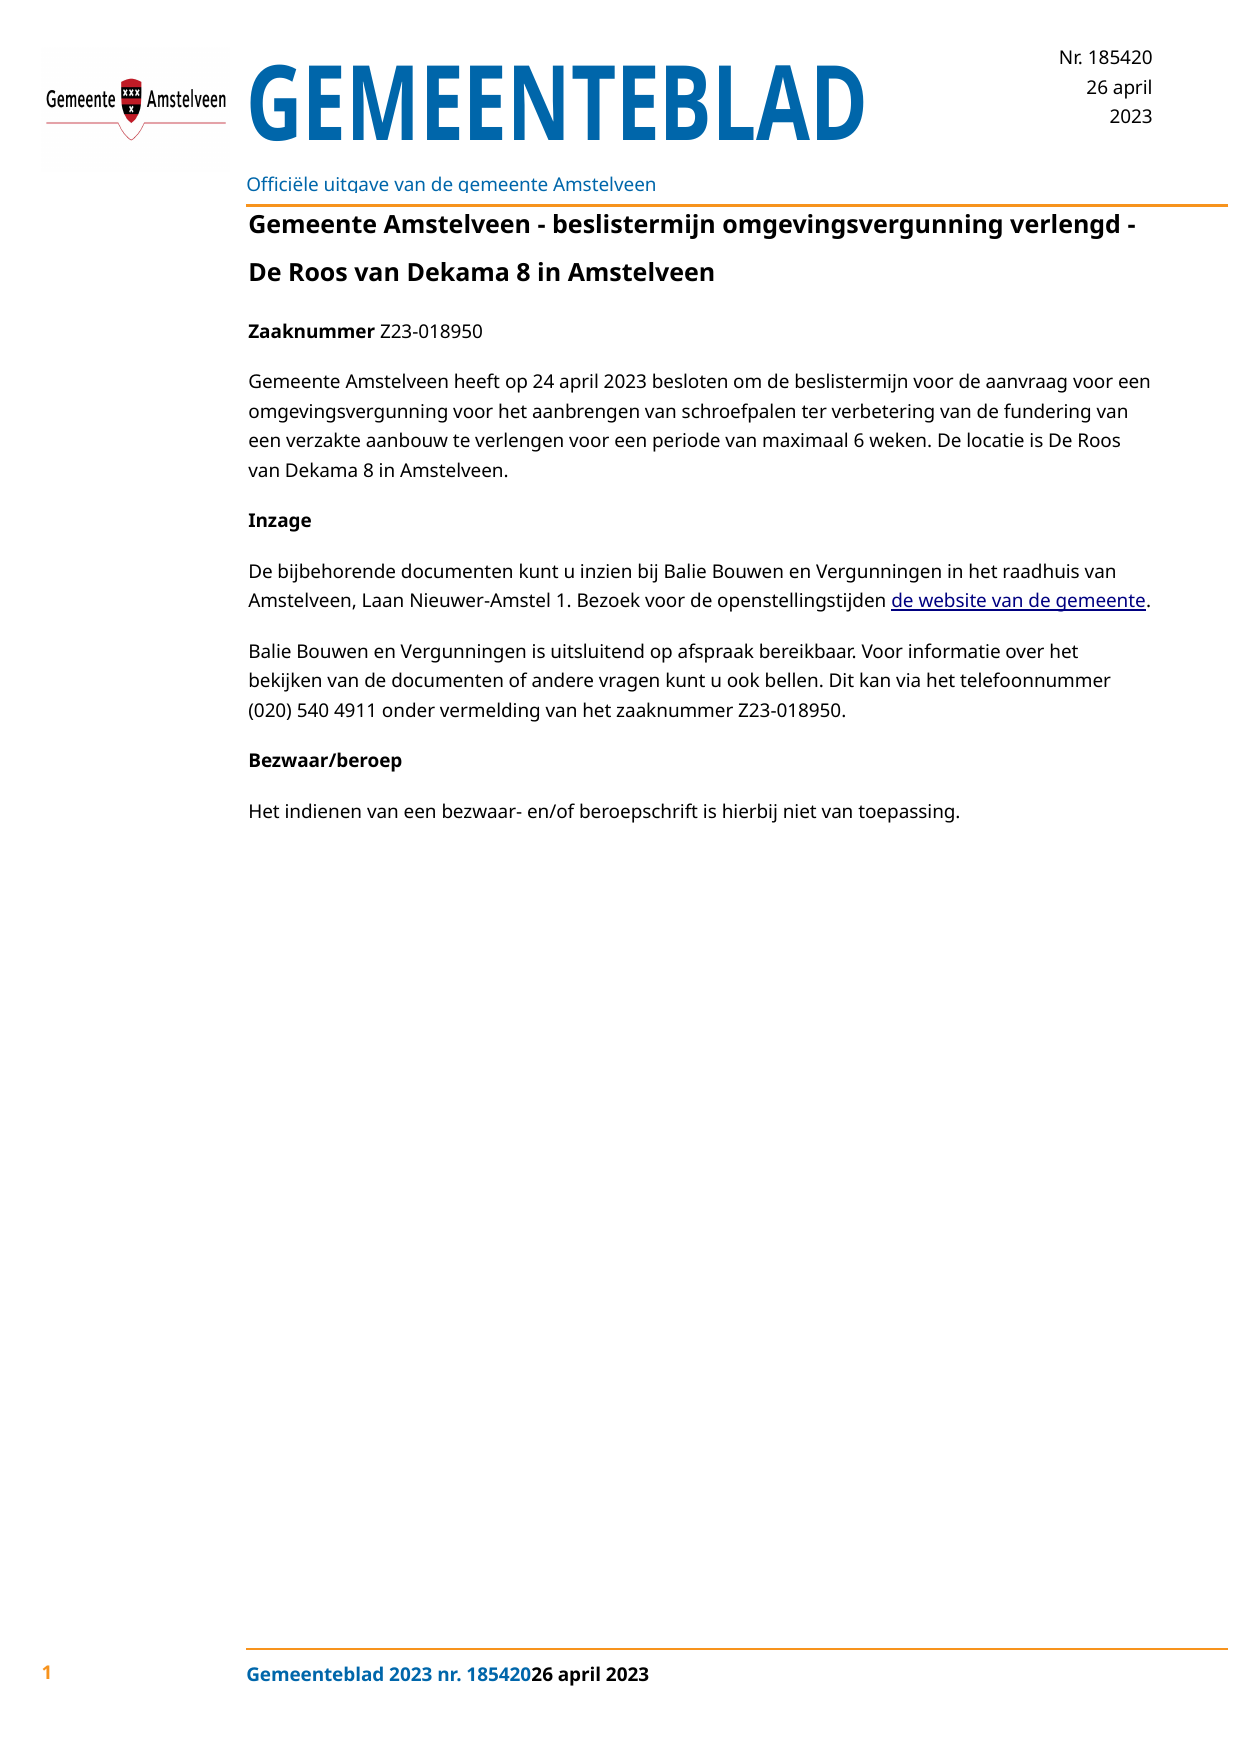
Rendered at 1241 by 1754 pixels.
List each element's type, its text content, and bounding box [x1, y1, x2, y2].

text Zaaknummer Z23-018950 [248, 318, 1152, 344]
text De bijbehorende documenten kunt u inzien bij Balie Bouwen en Vergunningen in het raadhuis van Amstelveen, Laan Nieuwer-Amstel 1. Bezoek voor de openstellingstijden de website van de gemeente. [248, 558, 1152, 613]
text Gemeente Amstelveen - beslistermijn omgevingsvergunning verlengd - De Roos van Dekama 8 in Amstelveen [248, 207, 1152, 288]
picture [41, 47, 231, 172]
text Balie Bouwen en Vergunningen is uitsluitend op afspraak bereikbaar. Voor informatie over het bekijken van de documenten of andere vragen kunt u ook bellen. Dit kan via het telefoonnummer (020) 540 4911 onder vermelding van het zaaknummer Z23-018950. [248, 638, 1152, 723]
text Bezwaar/beroep [248, 747, 1152, 773]
text Inzage [248, 507, 1152, 533]
text Gemeente Amstelveen heeft op 24 april 2023 besloten om de beslistermijn voor de aanvraag voor een omgevingsvergunning voor het aanbrengen van schroefpalen ter verbetering van de fundering van een verzakte aanbouw te verlengen voor een periode van maximaal 6 weken. De locatie is De Roos van Dekama 8 in Amstelveen. [248, 368, 1152, 483]
text Het indienen van een bezwaar- en/of beroepschrift is hierbij niet van toepassing. [248, 798, 1152, 824]
